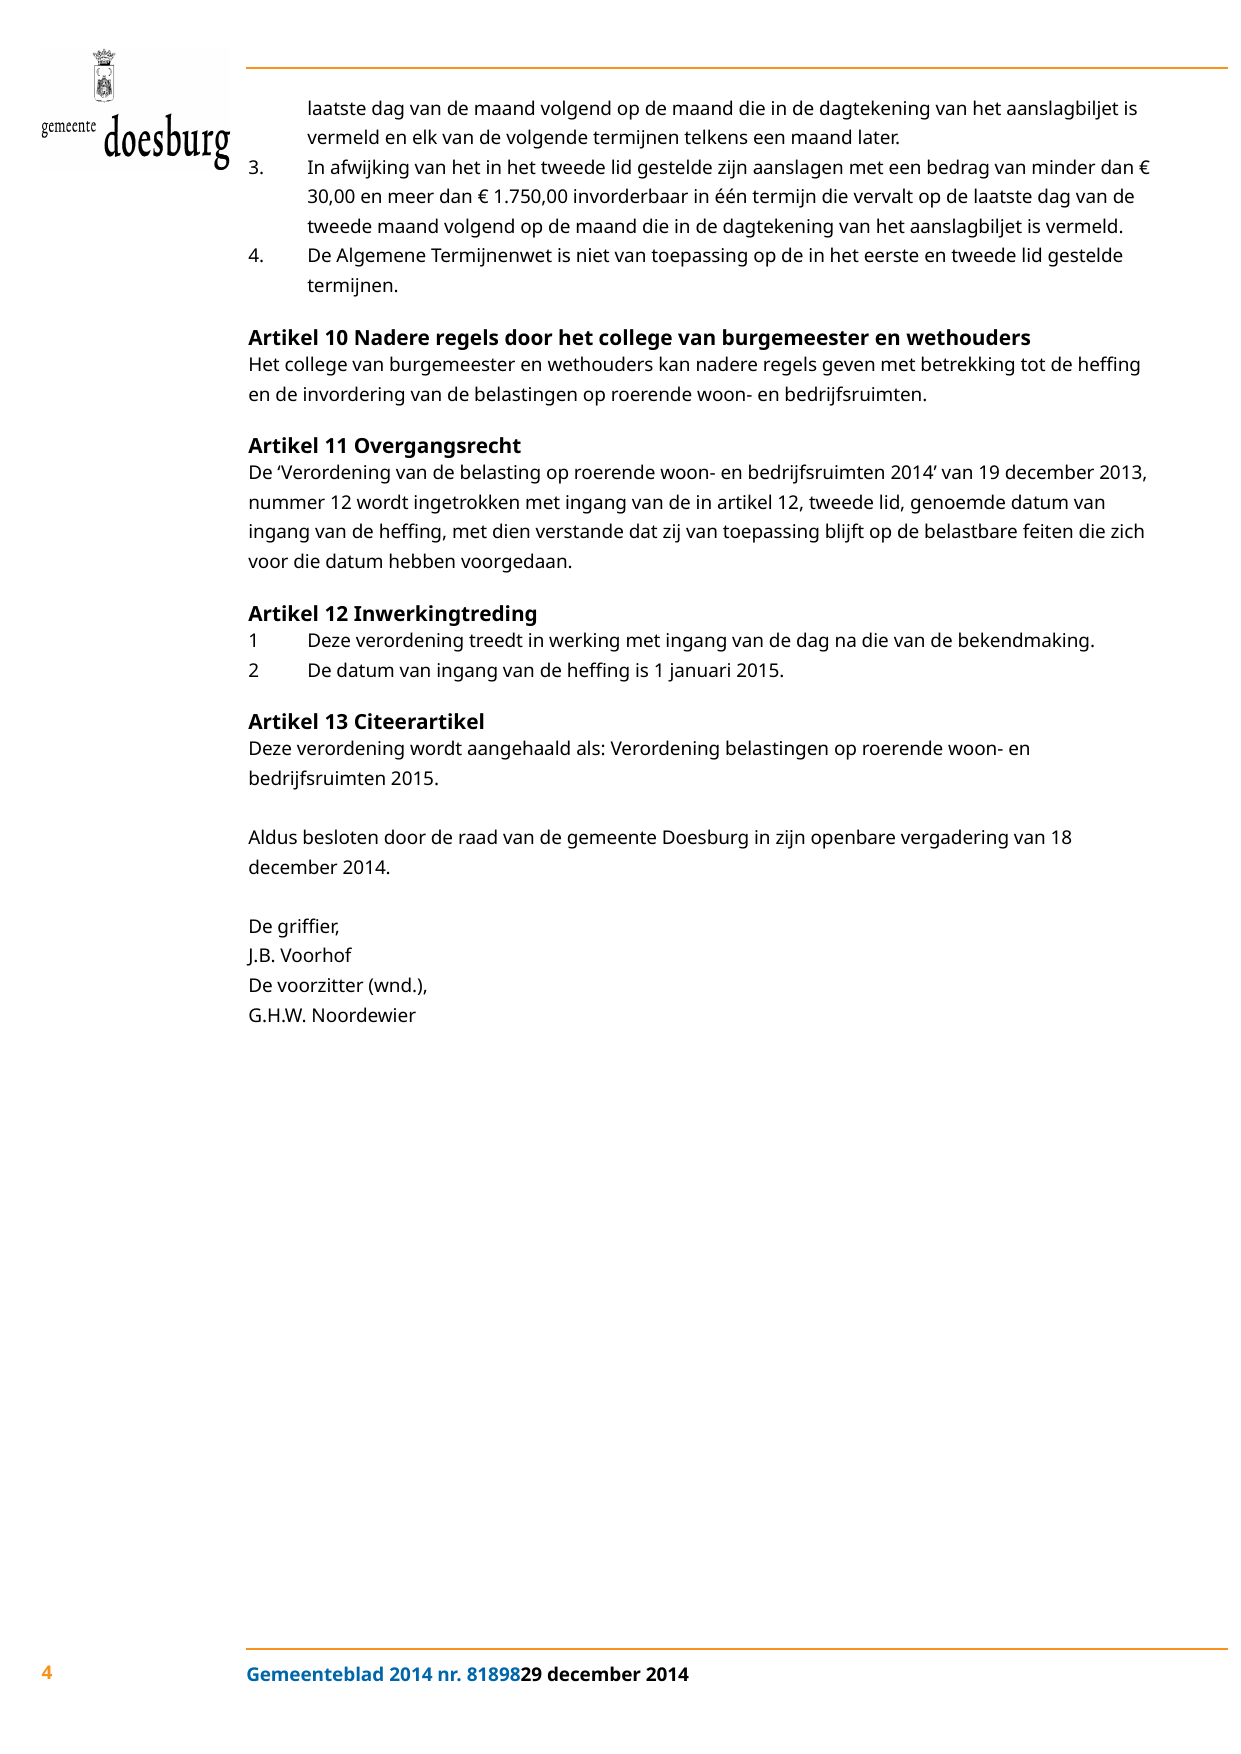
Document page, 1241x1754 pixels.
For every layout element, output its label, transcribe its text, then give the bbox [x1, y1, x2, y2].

list De Algemene Termijnenwet is niet van toepassing op de in het eerste en tweede lid gestelde termijnen. [248, 243, 1152, 298]
list De datum van ingang van de heffing is 1 januari 2015. [248, 657, 1152, 682]
list laatste dag van de maand volgend op de maand die in de dagtekening van het aanslagbiljet is vermeld en elk van de volgende termijnen telkens een maand later. [248, 95, 1152, 150]
text De ‘Verordening van de belasting op roerende woon- en bedrijfsruimten 2014’ van 19 december 2013, nummer 12 wordt ingetrokken met ingang van de in artikel 12, tweede lid, genoemde datum van ingang van de heffing, met dien verstande dat zij van toepassing blijft op de belastbare feiten die zich voor die datum hebben voorgedaan. [248, 459, 1152, 574]
text J.B. Voorhof [248, 943, 1152, 968]
text G.H.W. Noordewier [248, 1002, 1152, 1028]
picture [41, 47, 231, 172]
list In afwijking van het in het tweede lid gestelde zijn aanslagen met een bedrag van minder dan € 30,00 en meer dan € 1.750,00 invorderbaar in één termijn die vervalt op de laatste dag van de tweede maand volgend op de maand die in de dagtekening van het aanslagbiljet is vermeld. [248, 154, 1152, 239]
text De voorzitter (wnd.), [248, 972, 1152, 998]
text Aldus besloten door de raad van de gemeente Doesburg in zijn openbare vergadering van 18 december 2014. [248, 824, 1152, 880]
text Artikel 12 Inwerkingtreding [248, 599, 1152, 627]
list Deze verordening treedt in werking met ingang van de dag na die van de bekendmaking. [248, 627, 1152, 653]
text Artikel 11 Overgangsrecht [248, 431, 1152, 459]
text Artikel 13 Citeerartikel [248, 707, 1152, 736]
text De griffier, [248, 913, 1152, 939]
text Deze verordening wordt aangehaald als: Verordening belastingen op roerende woon- en bedrijfsruimten 2015. [248, 736, 1152, 791]
text Artikel 10 Nadere regels door het college van burgemeester en wethouders [248, 323, 1152, 351]
text Het college van burgemeester en wethouders kan nadere regels geven met betrekking tot de heffing en de invordering van de belastingen op roerende woon- en bedrijfsruimten. [248, 351, 1152, 406]
